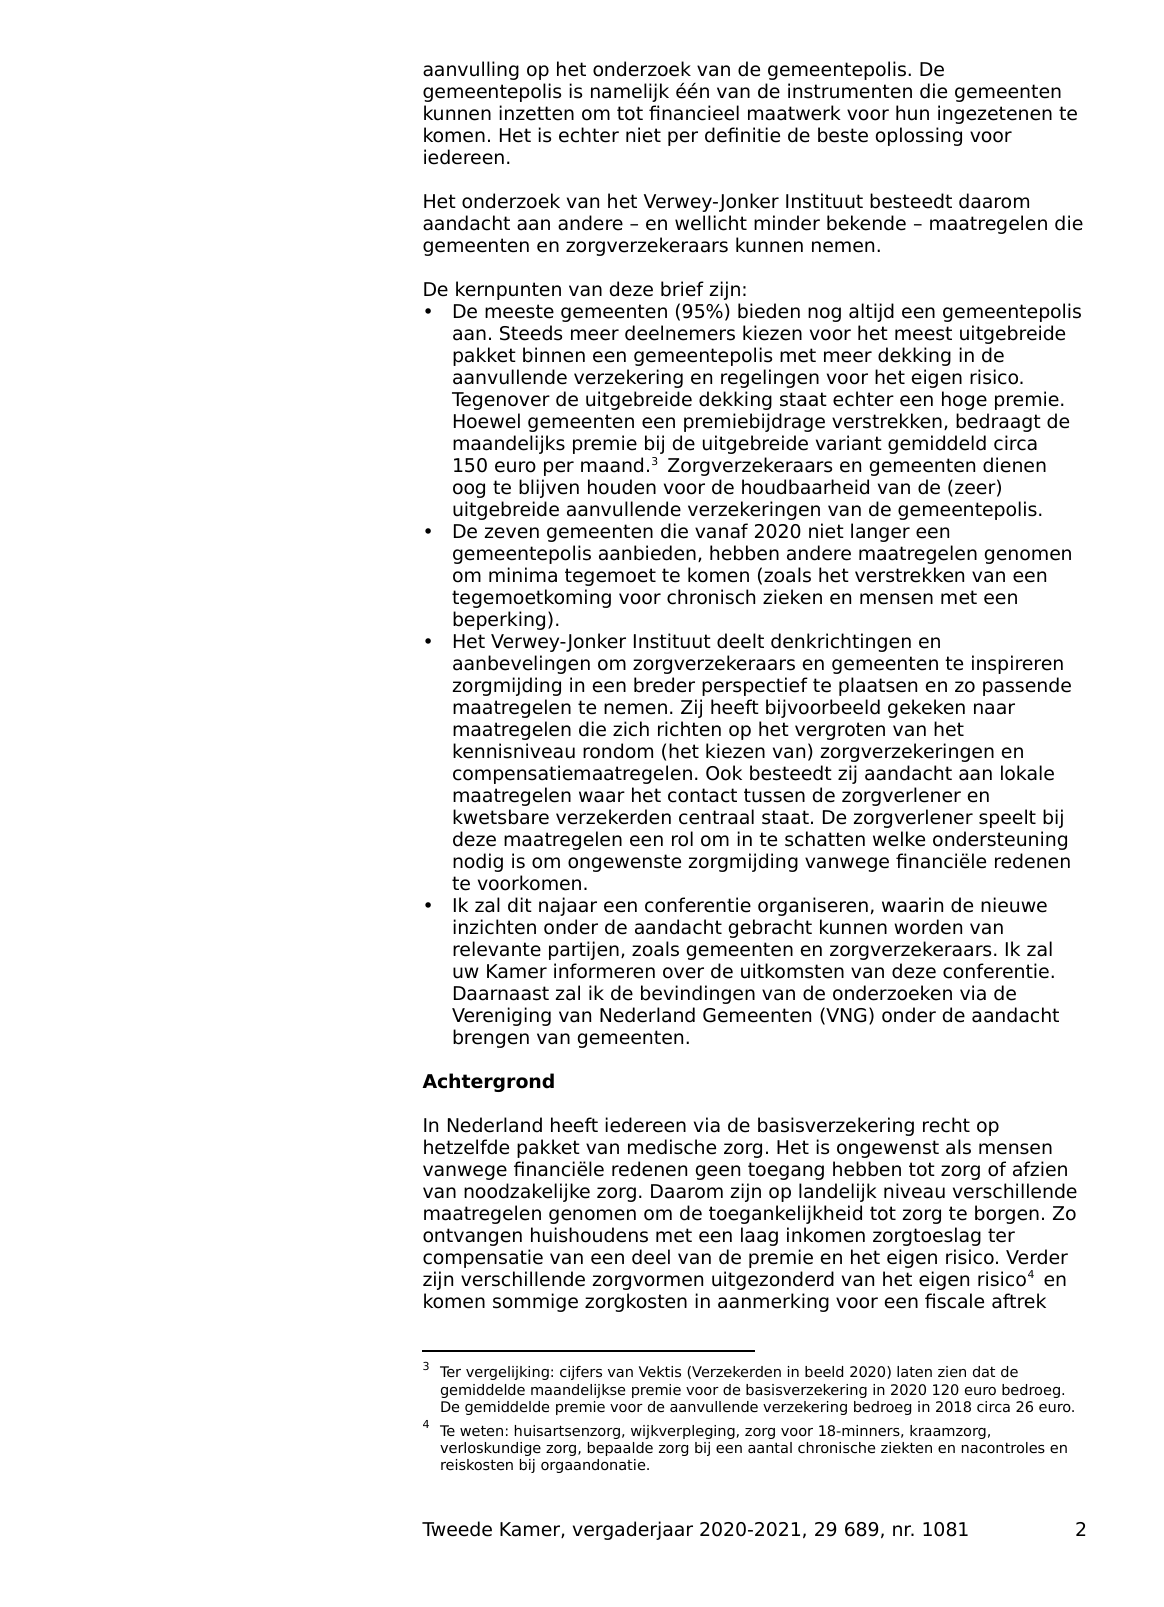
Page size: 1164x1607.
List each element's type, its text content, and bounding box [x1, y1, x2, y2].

text De kernpunten van deze brief zijn: [422, 279, 1087, 301]
text Het onderzoek van het Verwey-Jonker Instituut besteedt daarom aandacht aan andere – en wellicht minder bekende – maatregelen die gemeenten en zorgverzekeraars kunnen nemen. [422, 191, 1087, 257]
text • Ik zal dit najaar een conferentie organiseren, waarin de nieuwe inzichten onder de aandacht gebracht kunnen worden van relevante partijen, zoals gemeenten en zorgverzekeraars. Ik zal uw Kamer informeren over de uitkomsten van deze conferentie. Daarnaast zal ik de bevindingen van de onderzoeken via de Vereniging van Nederland Gemeenten (VNG) onder de aandacht brengen van gemeenten. [422, 895, 1087, 1048]
text • De zeven gemeenten die vanaf 2020 niet langer een gemeentepolis aanbieden, hebben andere maatregelen genomen om minima tegemoet te komen (zoals het verstrekken van een tegemoetkoming voor chronisch zieken en mensen met een beperking). [422, 521, 1087, 631]
text Ter vergelijking: cijfers van Vektis (Verzekerden in beeld 2020) laten zien dat de gemiddelde maandelijkse premie voor de basisverzekering in 2020 120 euro bedroeg. De gemiddelde premie voor de aanvullende verzekering bedroeg in 2018 circa 26 euro. [422, 1360, 1087, 1416]
text aanvulling op het onderzoek van de gemeentepolis. De gemeentepolis is namelijk één van de instrumenten die gemeenten kunnen inzetten om tot financieel maatwerk voor hun ingezetenen te komen. Het is echter niet per definitie de beste oplossing voor iedereen. [422, 59, 1087, 169]
subtitle Achtergrond [422, 1071, 1087, 1093]
text • Het Verwey-Jonker Instituut deelt denkrichtingen en aanbevelingen om zorgverzekeraars en gemeenten te inspireren zorgmijding in een breder perspectief te plaatsen en zo passende maatregelen te nemen. Zij heeft bijvoorbeeld gekeken naar maatregelen die zich richten op het vergroten van het kennisniveau rondom (het kiezen van) zorgverzekeringen en compensatiemaatregelen. Ook besteedt zij aandacht aan lokale maatregelen waar het contact tussen de zorgverlener en kwetsbare verzekerden centraal staat. De zorgverlener speelt bij deze maatregelen een rol om in te schatten welke ondersteuning nodig is om ongewenste zorgmijding vanwege financiële redenen te voorkomen. [422, 631, 1087, 895]
text In Nederland heeft iedereen via de basisverzekering recht op hetzelfde pakket van medische zorg. Het is ongewenst als mensen vanwege financiële redenen geen toegang hebben tot zorg of afzien van noodzakelijke zorg. Daarom zijn op landelijk niveau verschillende maatregelen genomen om de toegankelijkheid tot zorg te borgen. Zo ontvangen huishoudens met een laag inkomen zorgtoeslag ter compensatie van een deel van de premie en het eigen risico. Verder zijn verschillende zorgvormen uitgezonderd van het eigen risico en komen sommige zorgkosten in aanmerking voor een fiscale aftrek [422, 1115, 1087, 1313]
text • De meeste gemeenten (95%) bieden nog altijd een gemeentepolis aan. Steeds meer deelnemers kiezen voor het meest uitgebreide pakket binnen een gemeentepolis met meer dekking in de aanvullende verzekering en regelingen voor het eigen risico. Tegenover de uitgebreide dekking staat echter een hoge premie. Hoewel gemeenten een premiebijdrage verstrekken, bedraagt de maandelijks premie bij de uitgebreide variant gemiddeld circa 150 euro per maand. Zorgverzekeraars en gemeenten dienen oog te blijven houden voor de houdbaarheid van de (zeer) uitgebreide aanvullende verzekeringen van de gemeentepolis. [422, 301, 1087, 521]
text Te weten: huisartsenzorg, wijkverpleging, zorg voor 18-minners, kraamzorg, verloskundige zorg, bepaalde zorg bij een aantal chronische ziekten en nacontroles en reiskosten bij orgaandonatie. [422, 1418, 1087, 1474]
